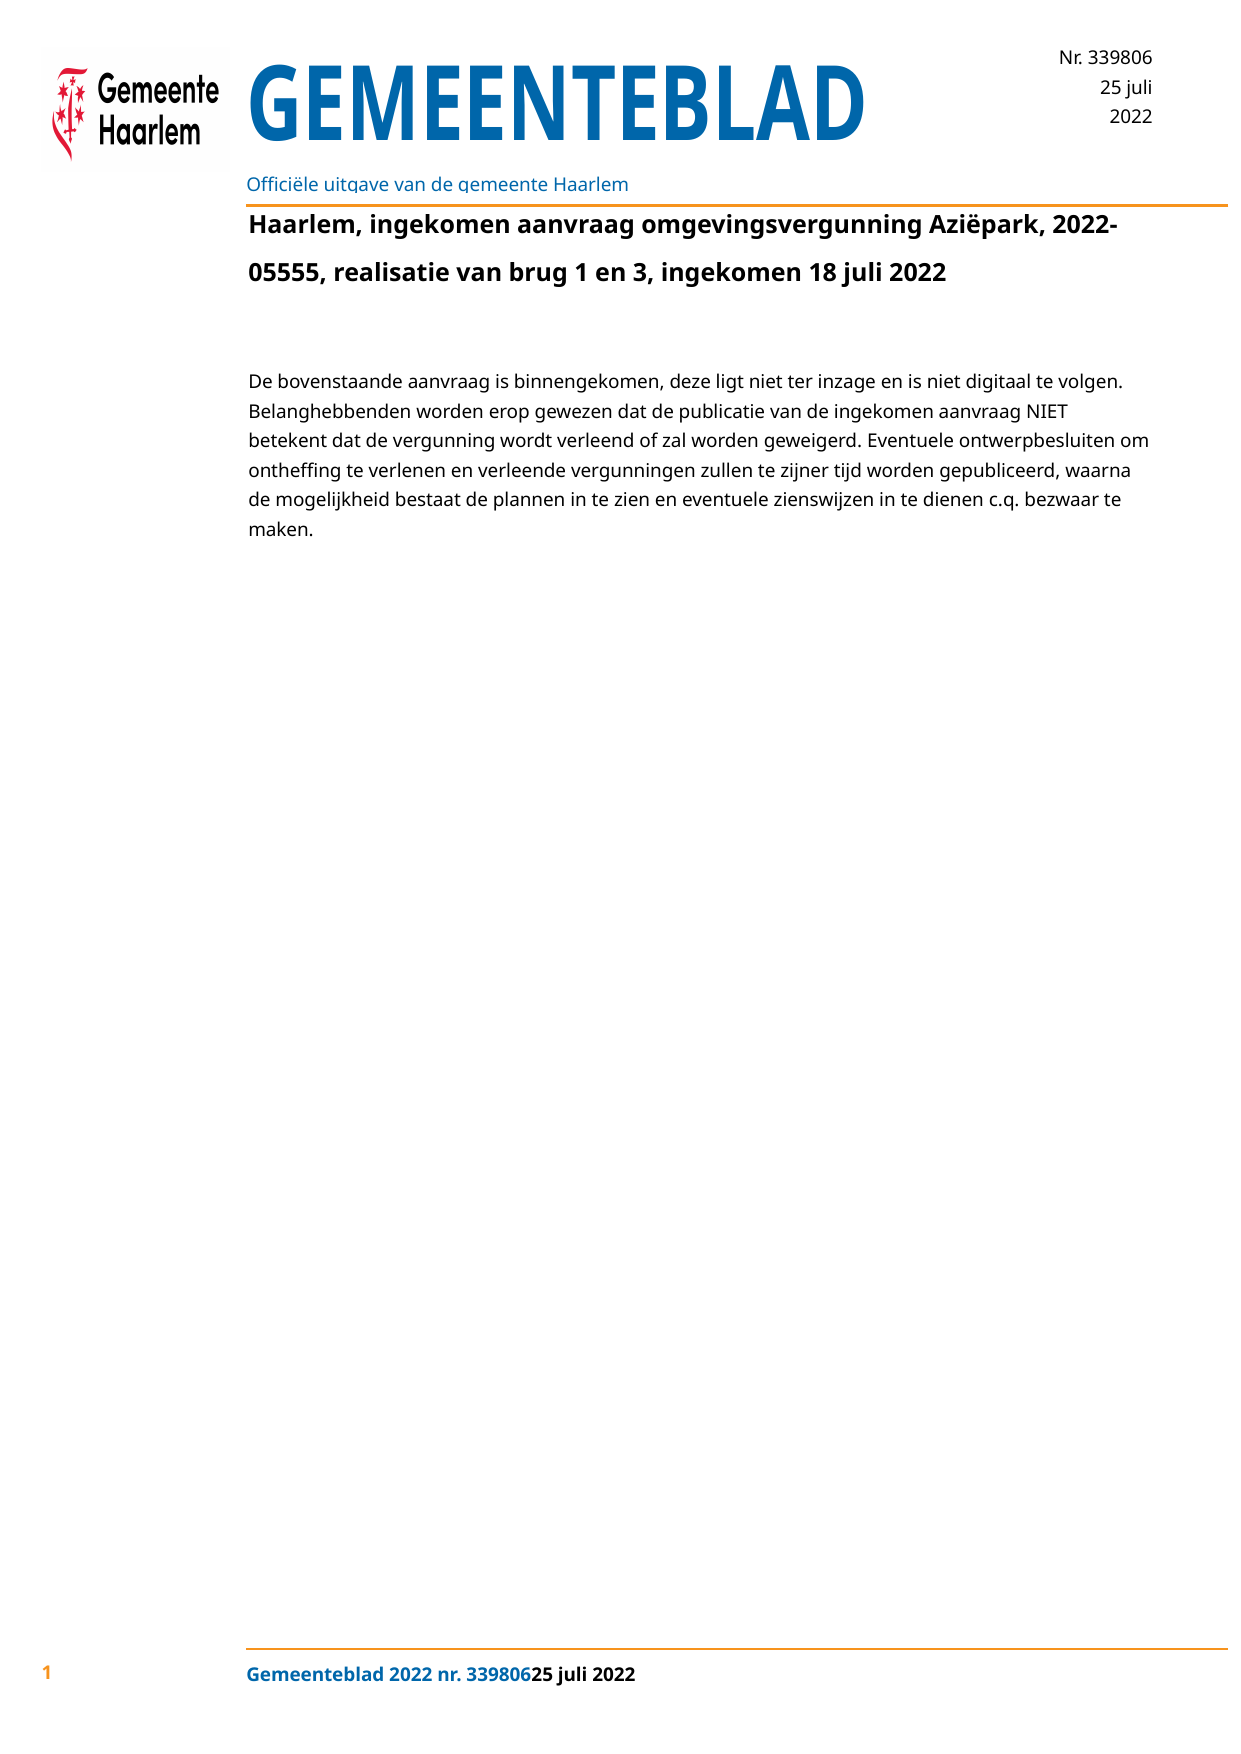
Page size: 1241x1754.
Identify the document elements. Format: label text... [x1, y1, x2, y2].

text Haarlem, ingekomen aanvraag omgevingsvergunning Aziëpark, 2022-05555, realisatie van brug 1 en 3, ingekomen 18 juli 2022 [248, 207, 1152, 288]
picture [41, 47, 231, 172]
text De bovenstaande aanvraag is binnengekomen, deze ligt niet ter inzage en is niet digitaal te volgen. Belanghebbenden worden erop gewezen dat de publicatie van de ingekomen aanvraag NIET betekent dat de vergunning wordt verleend of zal worden geweigerd. Eventuele ontwerpbesluiten om ontheffing te verlenen en verleende vergunningen zullen te zijner tijd worden gepubliceerd, waarna de mogelijkheid bestaat de plannen in te zien en eventuele zienswijzen in te dienen c.q. bezwaar te maken. [248, 368, 1152, 542]
